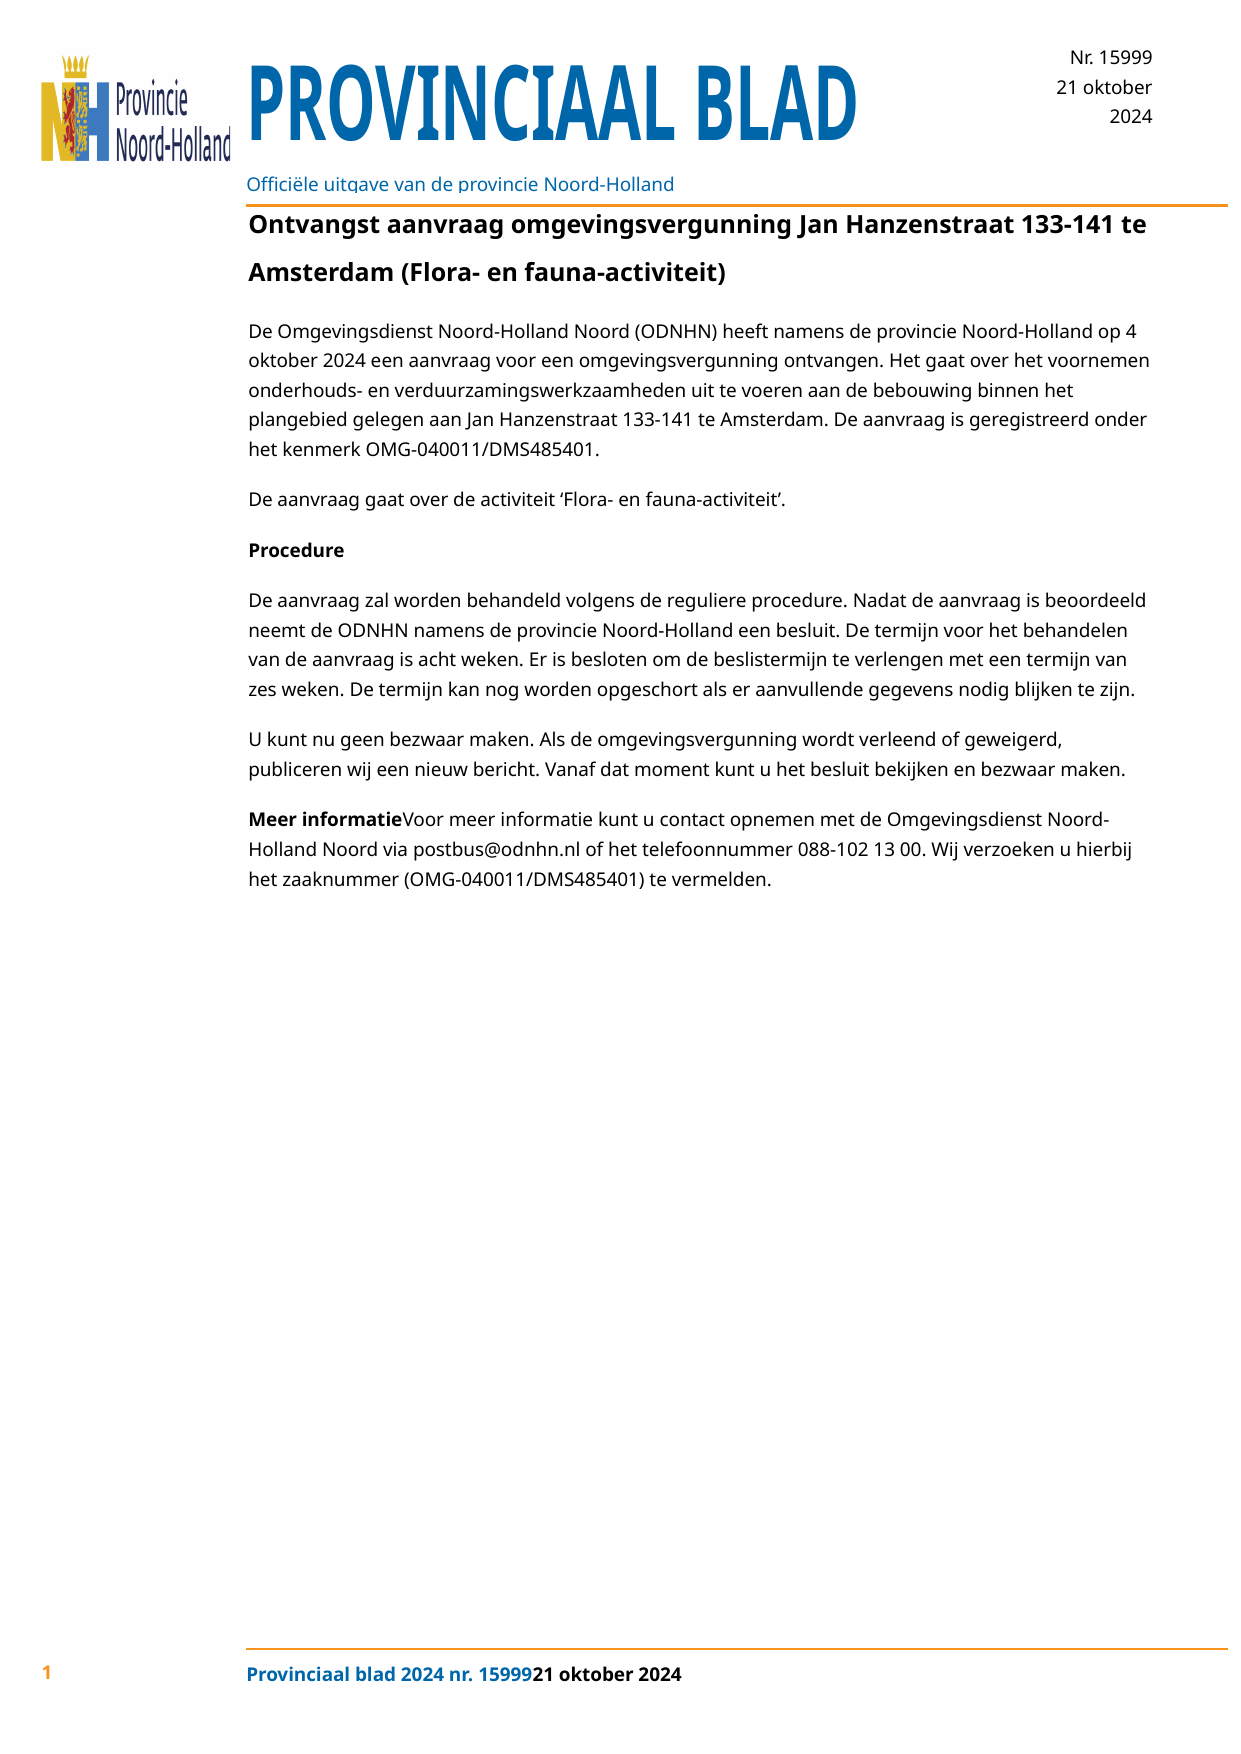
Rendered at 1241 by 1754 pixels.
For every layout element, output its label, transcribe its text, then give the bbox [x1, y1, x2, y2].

text De aanvraag zal worden behandeld volgens de reguliere procedure. Nadat de aanvraag is beoordeeld neemt de ODNHN namens de provincie Noord-Holland een besluit. De termijn voor het behandelen van de aanvraag is acht weken. Er is besloten om de beslistermijn te verlengen met een termijn van zes weken. De termijn kan nog worden opgeschort als er aanvullende gegevens nodig blijken te zijn. [248, 587, 1152, 702]
text Meer informatieVoor meer informatie kunt u contact opnemen met de Omgevingsdienst Noord-Holland Noord via postbus@odnhn.nl of het telefoonnummer 088-102 13 00. Wij verzoeken u hierbij het zaaknummer (OMG-040011/DMS485401) te vermelden. [248, 807, 1152, 892]
text Procedure [248, 537, 1152, 563]
text U kunt nu geen bezwaar maken. Als de omgevingsvergunning wordt verleend of geweigerd, publiceren wij een nieuw bericht. Vanaf dat moment kunt u het besluit bekijken en bezwaar maken. [248, 727, 1152, 782]
text Ontvangst aanvraag omgevingsvergunning Jan Hanzenstraat 133-141 te Amsterdam (Flora- en fauna-activiteit) [248, 207, 1152, 288]
text De aanvraag gaat over de activiteit ‘Flora- en fauna-activiteit’. [248, 487, 1152, 512]
picture [41, 47, 231, 172]
text De Omgevingsdienst Noord-Holland Noord (ODNHN) heeft namens de provincie Noord-Holland op 4 oktober 2024 een aanvraag voor een omgevingsvergunning ontvangen. Het gaat over het voornemen onderhouds- en verduurzamingswerkzaamheden uit te voeren aan de bebouwing binnen het plangebied gelegen aan Jan Hanzenstraat 133-141 te Amsterdam. De aanvraag is geregistreerd onder het kenmerk OMG-040011/DMS485401. [248, 318, 1152, 462]
